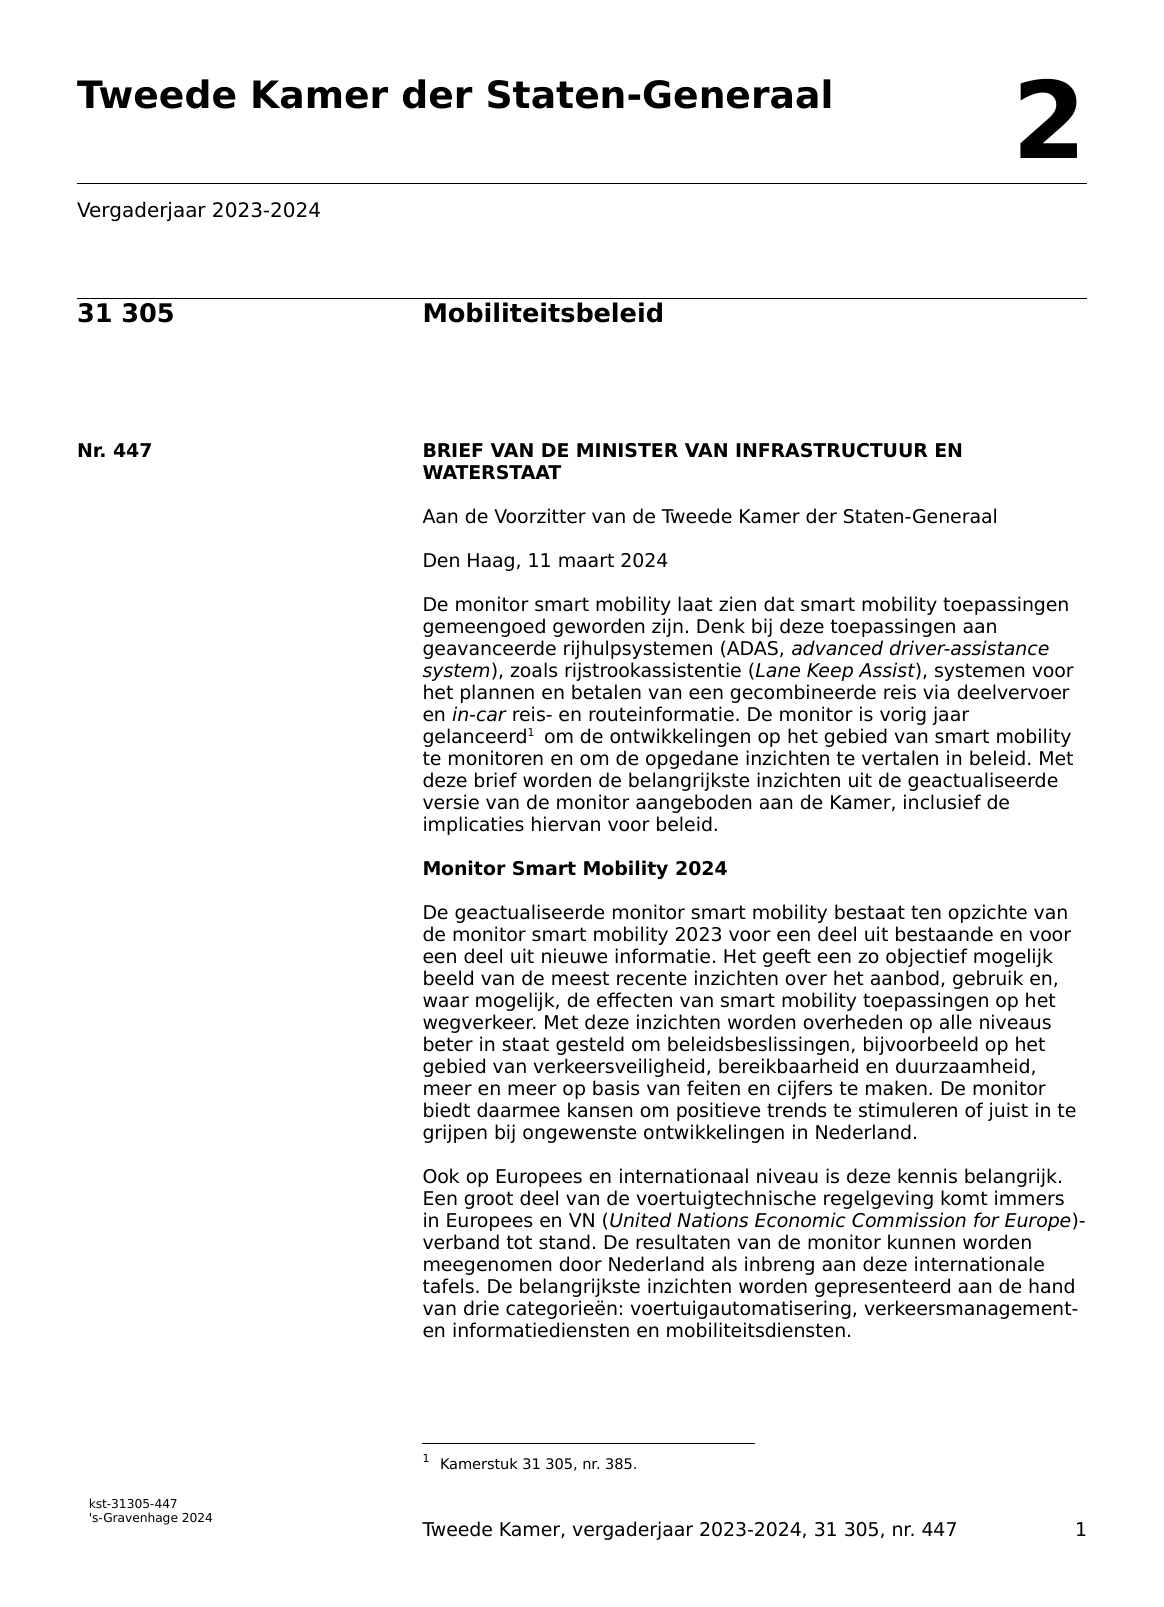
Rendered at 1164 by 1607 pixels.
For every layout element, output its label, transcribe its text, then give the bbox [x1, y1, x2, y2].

text 's-Gravenhage 2024 [88, 1511, 323, 1525]
text De monitor smart mobility laat zien dat smart mobility toepassingen gemeengoed geworden zijn. Denk bij deze toepassingen aan geavanceerde rijhulpsystemen (ADAS, advanced driver-assistance system), zoals rijstrookassistentie (Lane Keep Assist), systemen voor het plannen en betalen van een gecombineerde reis via deelvervoer en in-car reis- en routeinformatie. De monitor is vorig jaar gelanceerd om de ontwikkelingen op het gebied van smart mobility te monitoren en om de opgedane inzichten te vertalen in beleid. Met deze brief worden de belangrijkste inzichten uit de geactualiseerde versie van de monitor aangeboden aan de Kamer, inclusief de implicaties hiervan voor beleid. [422, 594, 1087, 836]
text De geactualiseerde monitor smart mobility bestaat ten opzichte van de monitor smart mobility 2023 voor een deel uit bestaande en voor een deel uit nieuwe informatie. Het geeft een zo objectief mogelijk beeld van de meest recente inzichten over het aanbod, gebruik en, waar mogelijk, de effecten van smart mobility toepassingen op het wegverkeer. Met deze inzichten worden overheden op alle niveaus beter in staat gesteld om beleidsbeslissingen, bijvoorbeeld op het gebied van verkeersveiligheid, bereikbaarheid en duurzaamheid, meer en meer op basis van feiten en cijfers te maken. De monitor biedt daarmee kansen om positieve trends te stimuleren of juist in te grijpen bij ongewenste ontwikkelingen in Nederland. [422, 902, 1087, 1144]
subtitle 31 305 Mobiliteitsbeleid [77, 299, 1087, 329]
text Ook op Europees en internationaal niveau is deze kennis belangrijk. Een groot deel van de voertuigtechnische regelgeving komt immers in Europees en VN (United Nations Economic Commission for Europe)-verband tot stand. De resultaten van de monitor kunnen worden meegenomen door Nederland als inbreng aan deze internationale tafels. De belangrijkste inzichten worden gepresenteerd aan de hand van drie categorieën: voertuigautomatisering, verkeersmanagement- en informatiediensten en mobiliteitsdiensten. [422, 1166, 1087, 1342]
table_cell Vergaderjaar 2023-2024 [77, 184, 1087, 298]
text Aan de Voorzitter van de Tweede Kamer der Staten-Generaal [422, 506, 1087, 528]
subtitle Monitor Smart Mobility 2024 [422, 858, 1087, 880]
text Den Haag, 11 maart 2024 [422, 550, 1087, 572]
table_header Tweede Kamer der Staten-Generaal [77, 59, 886, 183]
table_header 2 [886, 59, 1087, 183]
text kst-31305-447 [88, 1497, 323, 1511]
subtitle Nr. 447 BRIEF VAN DE MINISTER VAN INFRASTRUCTUUR EN WATERSTAAT [77, 440, 1087, 484]
text Kamerstuk 31 305, nr. 385. [422, 1452, 1087, 1474]
